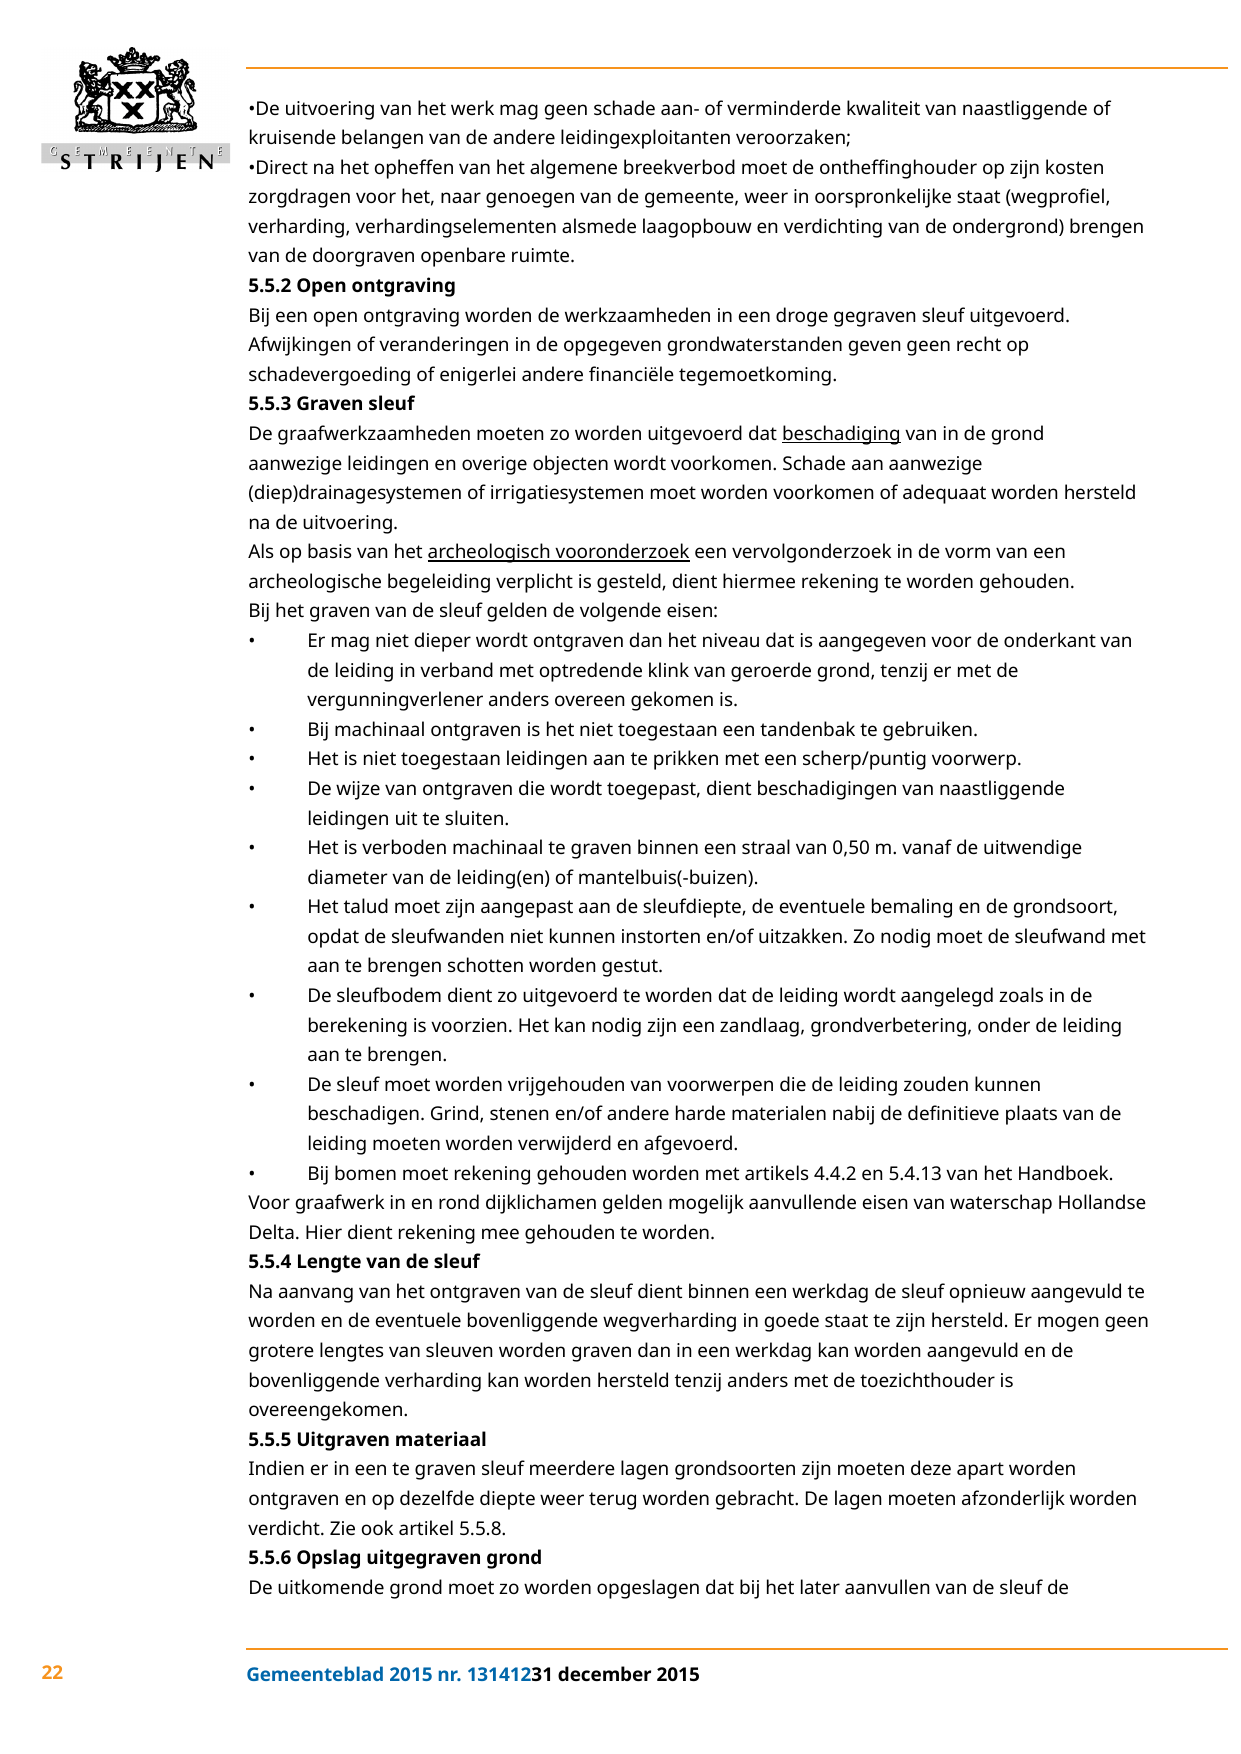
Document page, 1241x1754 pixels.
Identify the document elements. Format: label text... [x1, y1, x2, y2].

list Er mag niet dieper wordt ontgraven dan het niveau dat is aangegeven voor de onderkant van de leiding in verband met optredende klink van geroerde grond, tenzij er met de vergunningverlener anders overeen gekomen is. [248, 627, 1152, 712]
list Bij bomen moet rekening gehouden worden met artikels 4.4.2 en 5.4.13 van het Handboek. [248, 1160, 1152, 1186]
text Voor graafwerk in en rond dijklichamen gelden mogelijk aanvullende eisen van waterschap Hollandse Delta. Hier dient rekening mee gehouden te worden. [248, 1189, 1152, 1245]
list Het is verboden machinaal te graven binnen een straal van 0,50 m. vanaf de uitwendige diameter van de leiding(en) of mantelbuis(-buizen). [248, 834, 1152, 890]
text De graafwerkzaamheden moeten zo worden uitgevoerd dat beschadiging van in de grond [248, 420, 1152, 446]
list De wijze van ontgraven die wordt toegepast, dient beschadigingen van naastliggende leidingen uit te sluiten. [248, 775, 1152, 831]
text 5.5.3 Graven sleuf [248, 391, 1152, 416]
text 5.5.4 Lengte van de sleuf [248, 1248, 1152, 1274]
list Het is niet toegestaan leidingen aan te prikken met een scherp/puntig voorwerp. [248, 746, 1152, 771]
text Afwijkingen of veranderingen in de opgegeven grondwaterstanden geven geen recht op schadevergoeding of enigerlei andere financiële tegemoetkoming. [248, 331, 1152, 387]
text aanwezige leidingen en overige objecten wordt voorkomen. Schade aan aanwezige (diep)drainagesystemen of irrigatiesystemen moet worden voorkomen of adequaat worden hersteld na de uitvoering. [248, 450, 1152, 535]
text kruisende belangen van de andere leidingexploitanten veroorzaken; [248, 124, 1152, 150]
list De sleufbodem dient zo uitgevoerd te worden dat de leiding wordt aangelegd zoals in de berekening is voorzien. Het kan nodig zijn een zandlaag, grondverbetering, onder de leiding aan te brengen. [248, 982, 1152, 1067]
list Het talud moet zijn aangepast aan de sleufdiepte, de eventuele bemaling en de grondsoort, opdat de sleufwanden niet kunnen instorten en/of uitzakken. Zo nodig moet de sleufwand met aan te brengen schotten worden gestut. [248, 893, 1152, 978]
text 5.5.6 Opslag uitgegraven grond [248, 1544, 1152, 1570]
text Bij het graven van de sleuf gelden de volgende eisen: [248, 598, 1152, 623]
list De sleuf moet worden vrijgehouden van voorwerpen die de leiding zouden kunnen beschadigen. Grind, stenen en/of andere harde materialen nabij de definitieve plaats van de leiding moeten worden verwijderd en afgevoerd. [248, 1071, 1152, 1156]
text Als op basis van het archeologisch vooronderzoek een vervolgonderzoek in de vorm van een archeologische begeleiding verplicht is gesteld, dient hiermee rekening te worden gehouden. [248, 538, 1152, 594]
list Bij machinaal ontgraven is het niet toegestaan een tandenbak te gebruiken. [248, 716, 1152, 742]
text 5.5.5 Uitgraven materiaal [248, 1426, 1152, 1452]
text De uitkomende grond moet zo worden opgeslagen dat bij het later aanvullen van de sleuf de [248, 1574, 1152, 1600]
text 5.5.2 Open ontgraving [248, 272, 1152, 298]
text Indien er in een te graven sleuf meerdere lagen grondsoorten zijn moeten deze apart worden ontgraven en op dezelfde diepte weer terug worden gebracht. De lagen moeten afzonderlijk worden verdicht. Zie ook artikel 5.5.8. [248, 1456, 1152, 1541]
text Na aanvang van het ontgraven van de sleuf dient binnen een werkdag de sleuf opnieuw aangevuld te worden en de eventuele bovenliggende wegverharding in goede staat te zijn hersteld. Er mogen geen grotere lengtes van sleuven worden graven dan in een werkdag kan worden aangevuld en de bovenliggende verharding kan worden hersteld tenzij anders met de toezichthouder is overeengekomen. [248, 1278, 1152, 1422]
text Bij een open ontgraving worden de werkzaamheden in een droge gegraven sleuf uitgevoerd. [248, 302, 1152, 328]
text •De uitvoering van het werk mag geen schade aan- of verminderde kwaliteit van naastliggende of [248, 95, 1152, 121]
text •Direct na het opheffen van het algemene breekverbod moet de ontheffinghouder op zijn kosten [248, 154, 1152, 180]
text zorgdragen voor het, naar genoegen van de gemeente, weer in oorspronkelijke staat (wegprofiel, verharding, verhardingselementen alsmede laagopbouw en verdichting van de ondergrond) brengen van de doorgraven openbare ruimte. [248, 183, 1152, 268]
picture [41, 47, 231, 172]
